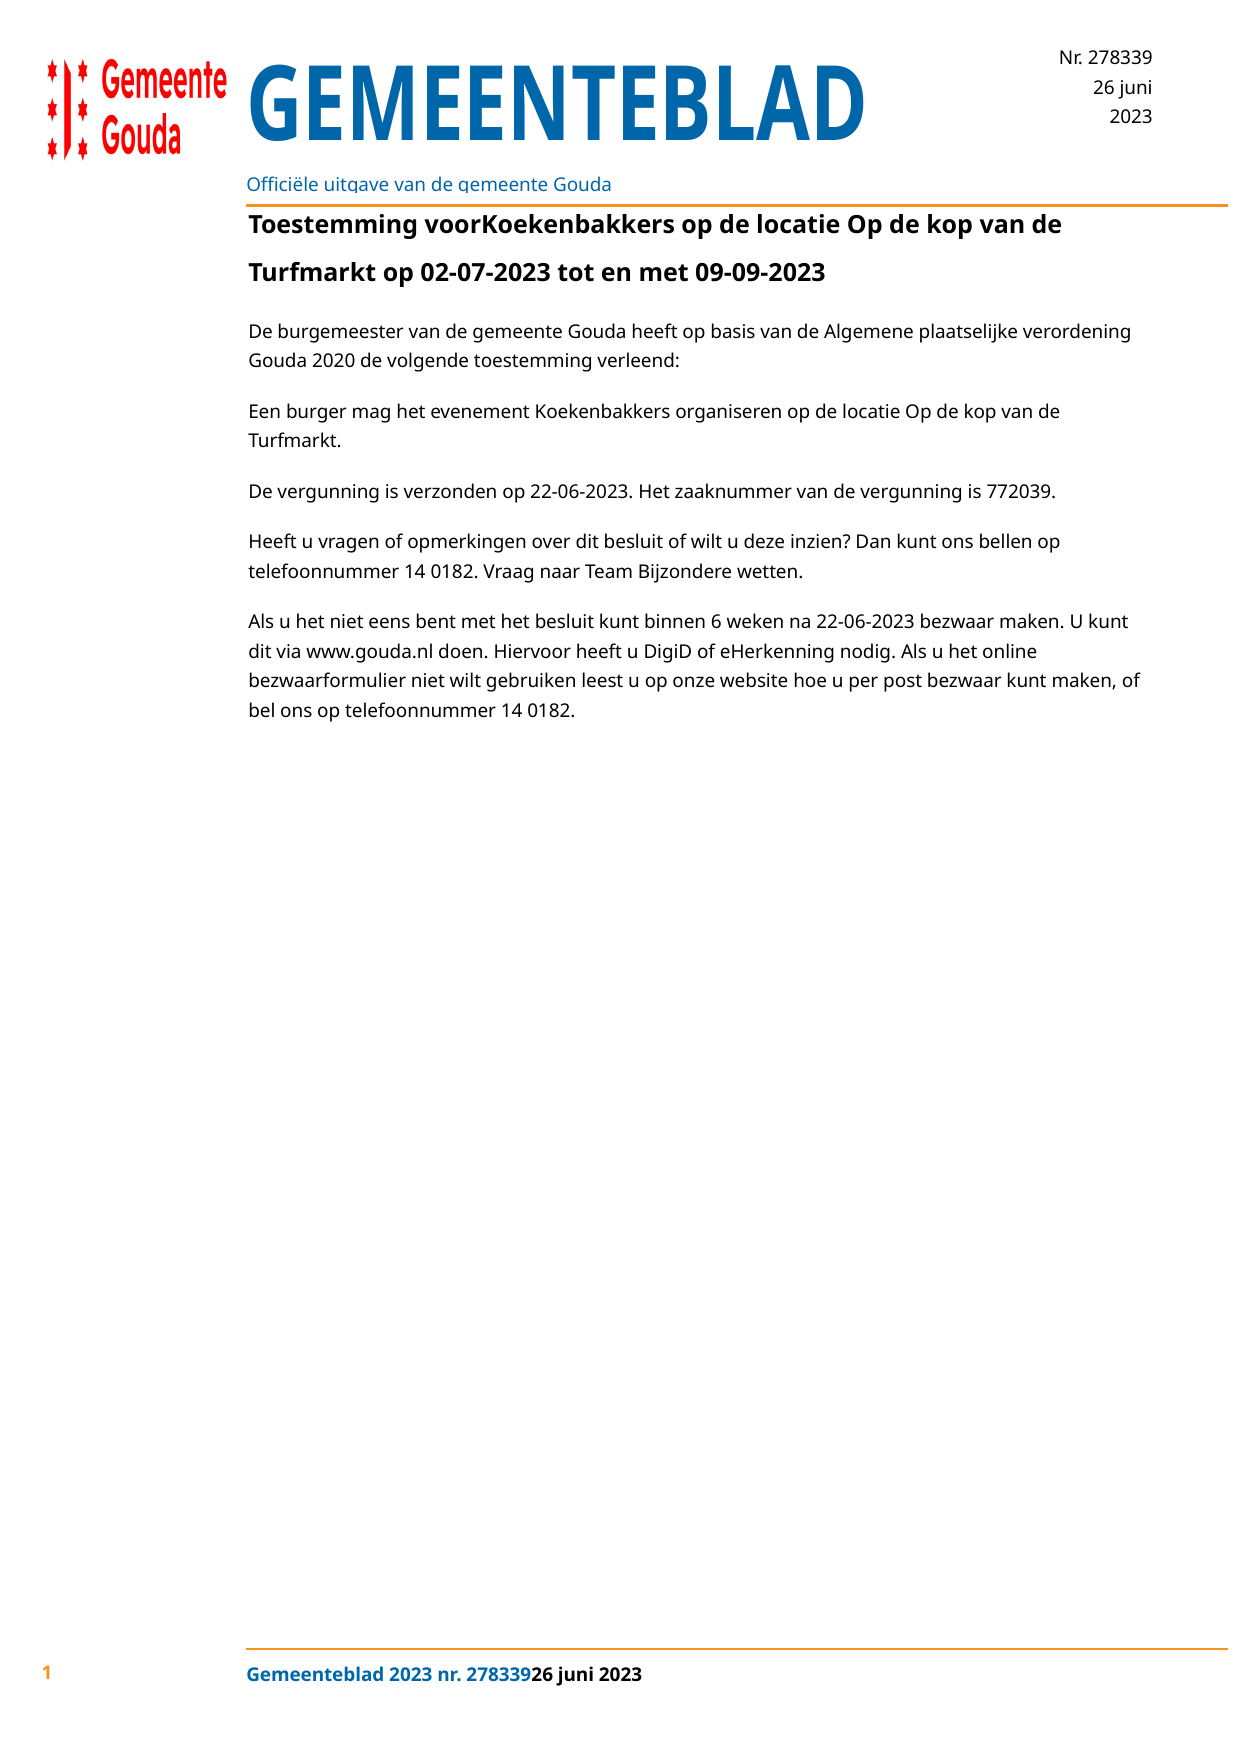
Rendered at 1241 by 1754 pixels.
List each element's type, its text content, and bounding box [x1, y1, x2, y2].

text Als u het niet eens bent met het besluit kunt binnen 6 weken na 22-06-2023 bezwaar maken. U kunt dit via www.gouda.nl doen. Hiervoor heeft u DigiD of eHerkenning nodig. Als u het online bezwaarformulier niet wilt gebruiken leest u op onze website hoe u per post bezwaar kunt maken, of bel ons op telefoonnummer 14 0182. [248, 608, 1152, 723]
text Toestemming voorKoekenbakkers op de locatie Op de kop van de Turfmarkt op 02-07-2023 tot en met 09-09-2023 [248, 207, 1152, 288]
text Heeft u vragen of opmerkingen over dit besluit of wilt u deze inzien? Dan kunt ons bellen op telefoonnummer 14 0182. Vraag naar Team Bijzondere wetten. [248, 528, 1152, 584]
text De burgemeester van de gemeente Gouda heeft op basis van de Algemene plaatselijke verordening Gouda 2020 de volgende toestemming verleend: [248, 318, 1152, 373]
text De vergunning is verzonden op 22-06-2023. Het zaaknummer van de vergunning is 772039. [248, 478, 1152, 504]
picture [41, 47, 231, 172]
text Een burger mag het evenement Koekenbakkers organiseren op de locatie Op de kop van de Turfmarkt. [248, 398, 1152, 453]
